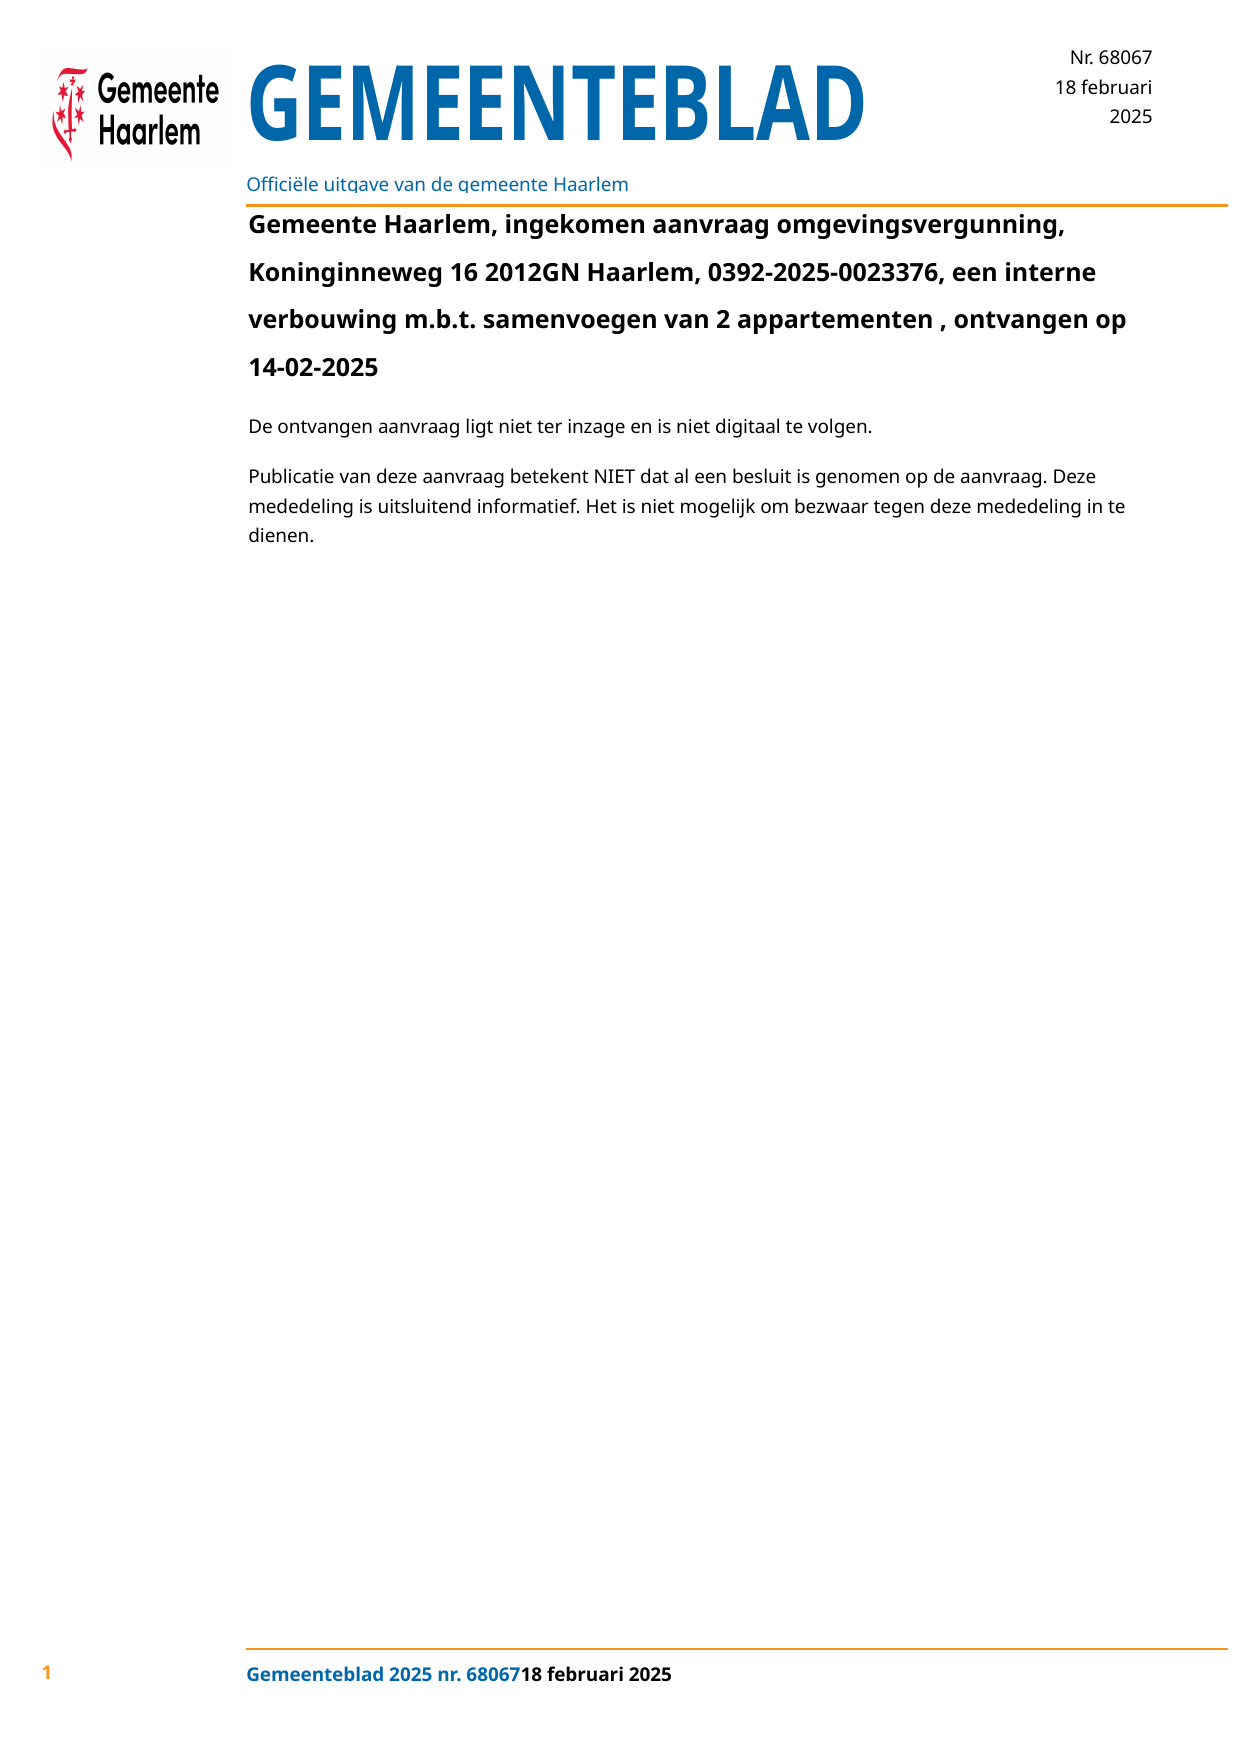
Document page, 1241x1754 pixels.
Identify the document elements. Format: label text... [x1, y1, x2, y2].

text Publicatie van deze aanvraag betekent NIET dat al een besluit is genomen op de aanvraag. Deze mededeling is uitsluitend informatief. Het is niet mogelijk om bezwaar tegen deze mededeling in te dienen. [248, 463, 1152, 548]
text Gemeente Haarlem, ingekomen aanvraag omgevingsvergunning, Koninginneweg 16 2012GN Haarlem, 0392-2025-0023376, een interne verbouwing m.b.t. samenvoegen van 2 appartementen , ontvangen op 14-02-2025 [248, 207, 1152, 384]
text De ontvangen aanvraag ligt niet ter inzage en is niet digitaal te volgen. [248, 413, 1152, 439]
picture [41, 47, 231, 172]
